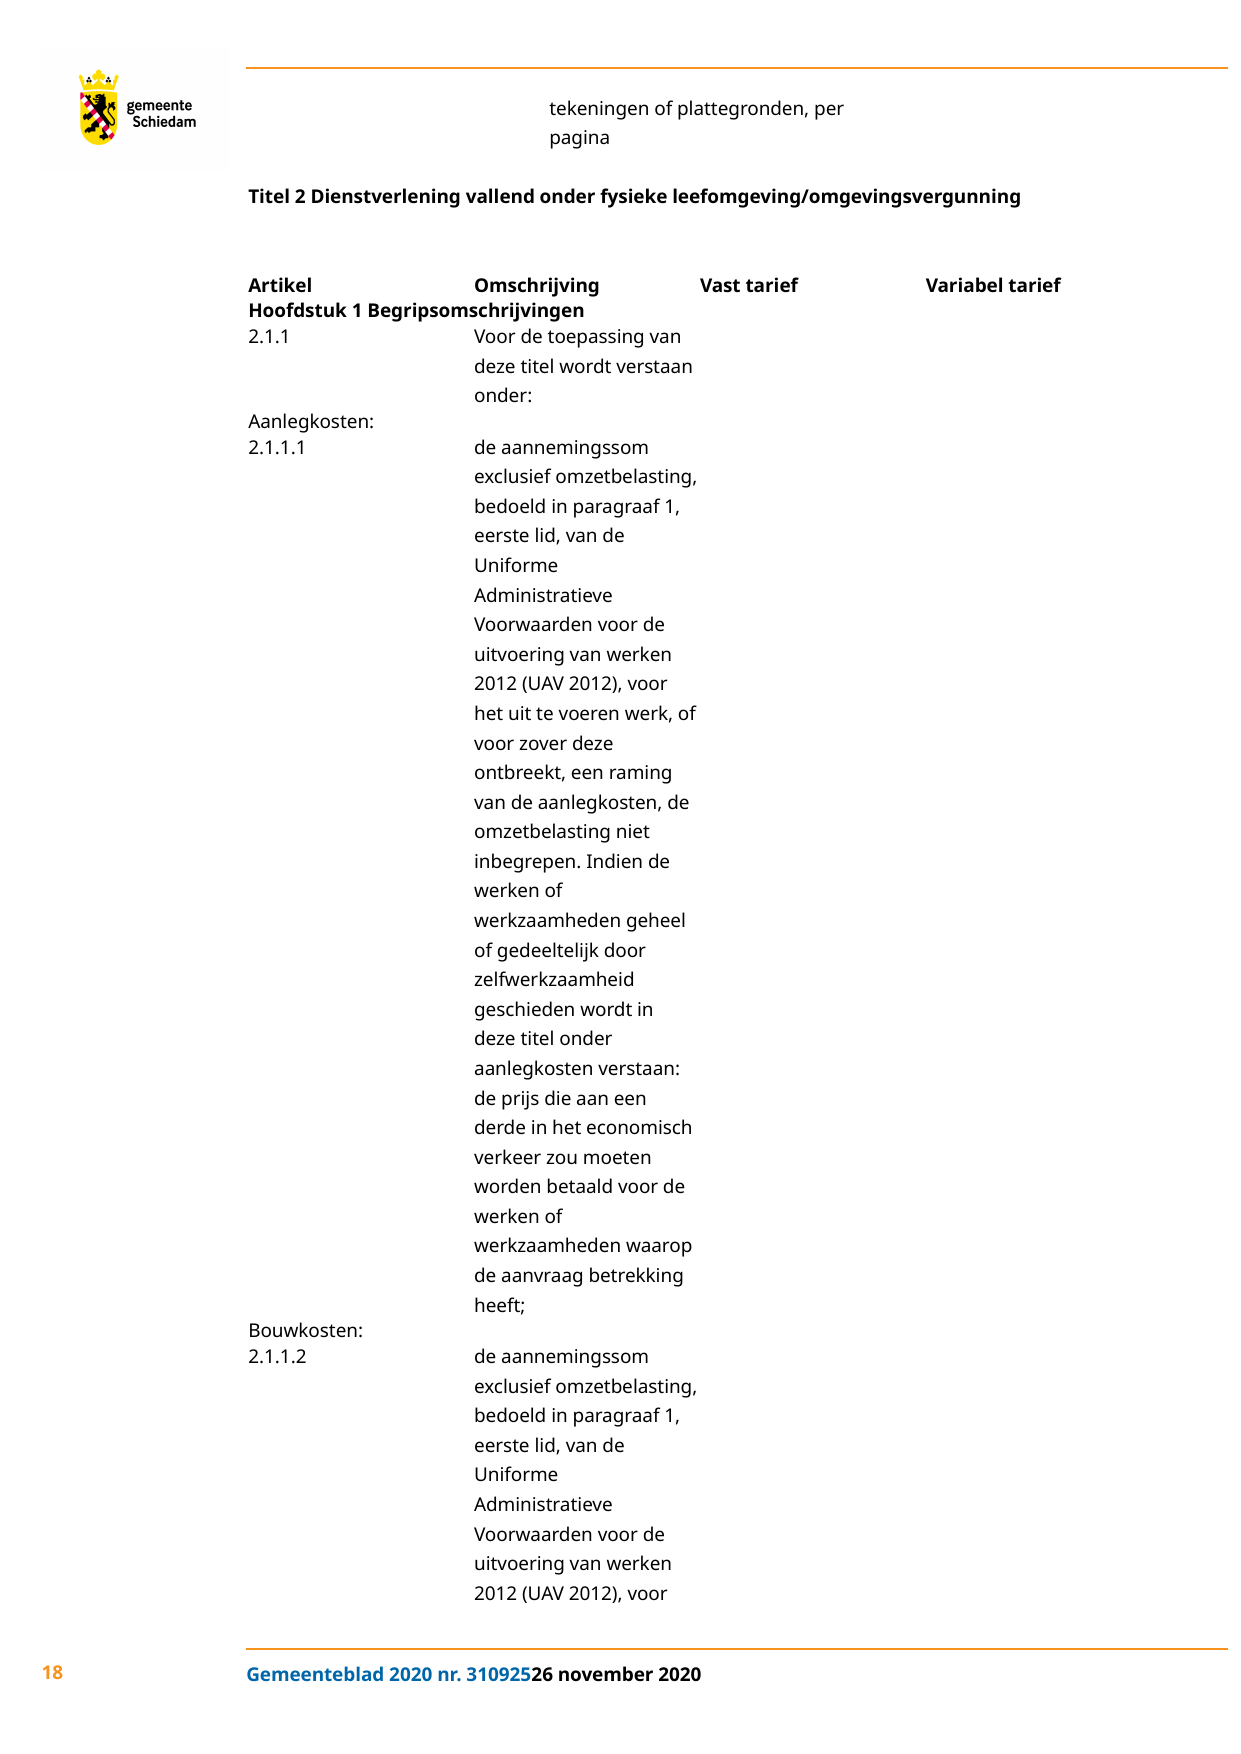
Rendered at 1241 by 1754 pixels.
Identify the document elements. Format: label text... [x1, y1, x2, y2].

text Titel 2 Dienstverlening vallend onder fysieke leefomgeving/omgevingsvergunning [248, 183, 1152, 209]
table_cell Voor de toepassing van deze titel wordt verstaan onder: [474, 323, 700, 408]
table_header Variabel tarief [926, 272, 1152, 297]
table_cell [926, 1318, 1152, 1343]
table_cell 2.1.1 [248, 323, 474, 408]
table_cell [850, 95, 1152, 150]
table_cell [700, 434, 926, 1317]
table_cell 2.1.1.2 [248, 1343, 474, 1606]
table_cell [926, 408, 1152, 434]
table_cell 2.1.1.1 [248, 434, 474, 1317]
table_cell tekeningen of plattegronden, per pagina [549, 95, 850, 150]
table_cell Hoofdstuk 1 Begripsomschrijvingen [248, 298, 1152, 323]
table_cell [926, 323, 1152, 408]
table_cell [700, 323, 926, 408]
table_header Vast tarief [700, 272, 926, 297]
table_header Artikel [248, 272, 474, 297]
table_cell [700, 1343, 926, 1606]
picture [41, 47, 231, 172]
table_cell [926, 434, 1152, 1317]
table_cell Aanlegkosten: [248, 408, 926, 434]
table_header Omschrijving [474, 272, 700, 297]
table_cell Bouwkosten: [248, 1318, 926, 1343]
table_cell de aannemingssom exclusief omzetbelasting, bedoeld in paragraaf 1, eerste lid, van de Uniforme Administratieve Voorwaarden voor de uitvoering van werken 2012 (UAV 2012), voor [474, 1343, 700, 1606]
table_cell de aannemingssom exclusief omzetbelasting, bedoeld in paragraaf 1, eerste lid, van de Uniforme Administratieve Voorwaarden voor de uitvoering van werken 2012 (UAV 2012), voor het uit te voeren werk, of voor zover deze ontbreekt, een raming van de aanlegkosten, de omzetbelasting niet inbegrepen. Indien de werken of werkzaamheden geheel of gedeeltelijk door zelfwerkzaamheid geschieden wordt in deze titel onder aanlegkosten verstaan: de prijs die aan een derde in het economisch verkeer zou moeten worden betaald voor de werken of werkzaamheden waarop de aanvraag betrekking heeft; [474, 434, 700, 1317]
table_cell [926, 1343, 1152, 1606]
table_cell [248, 95, 549, 150]
